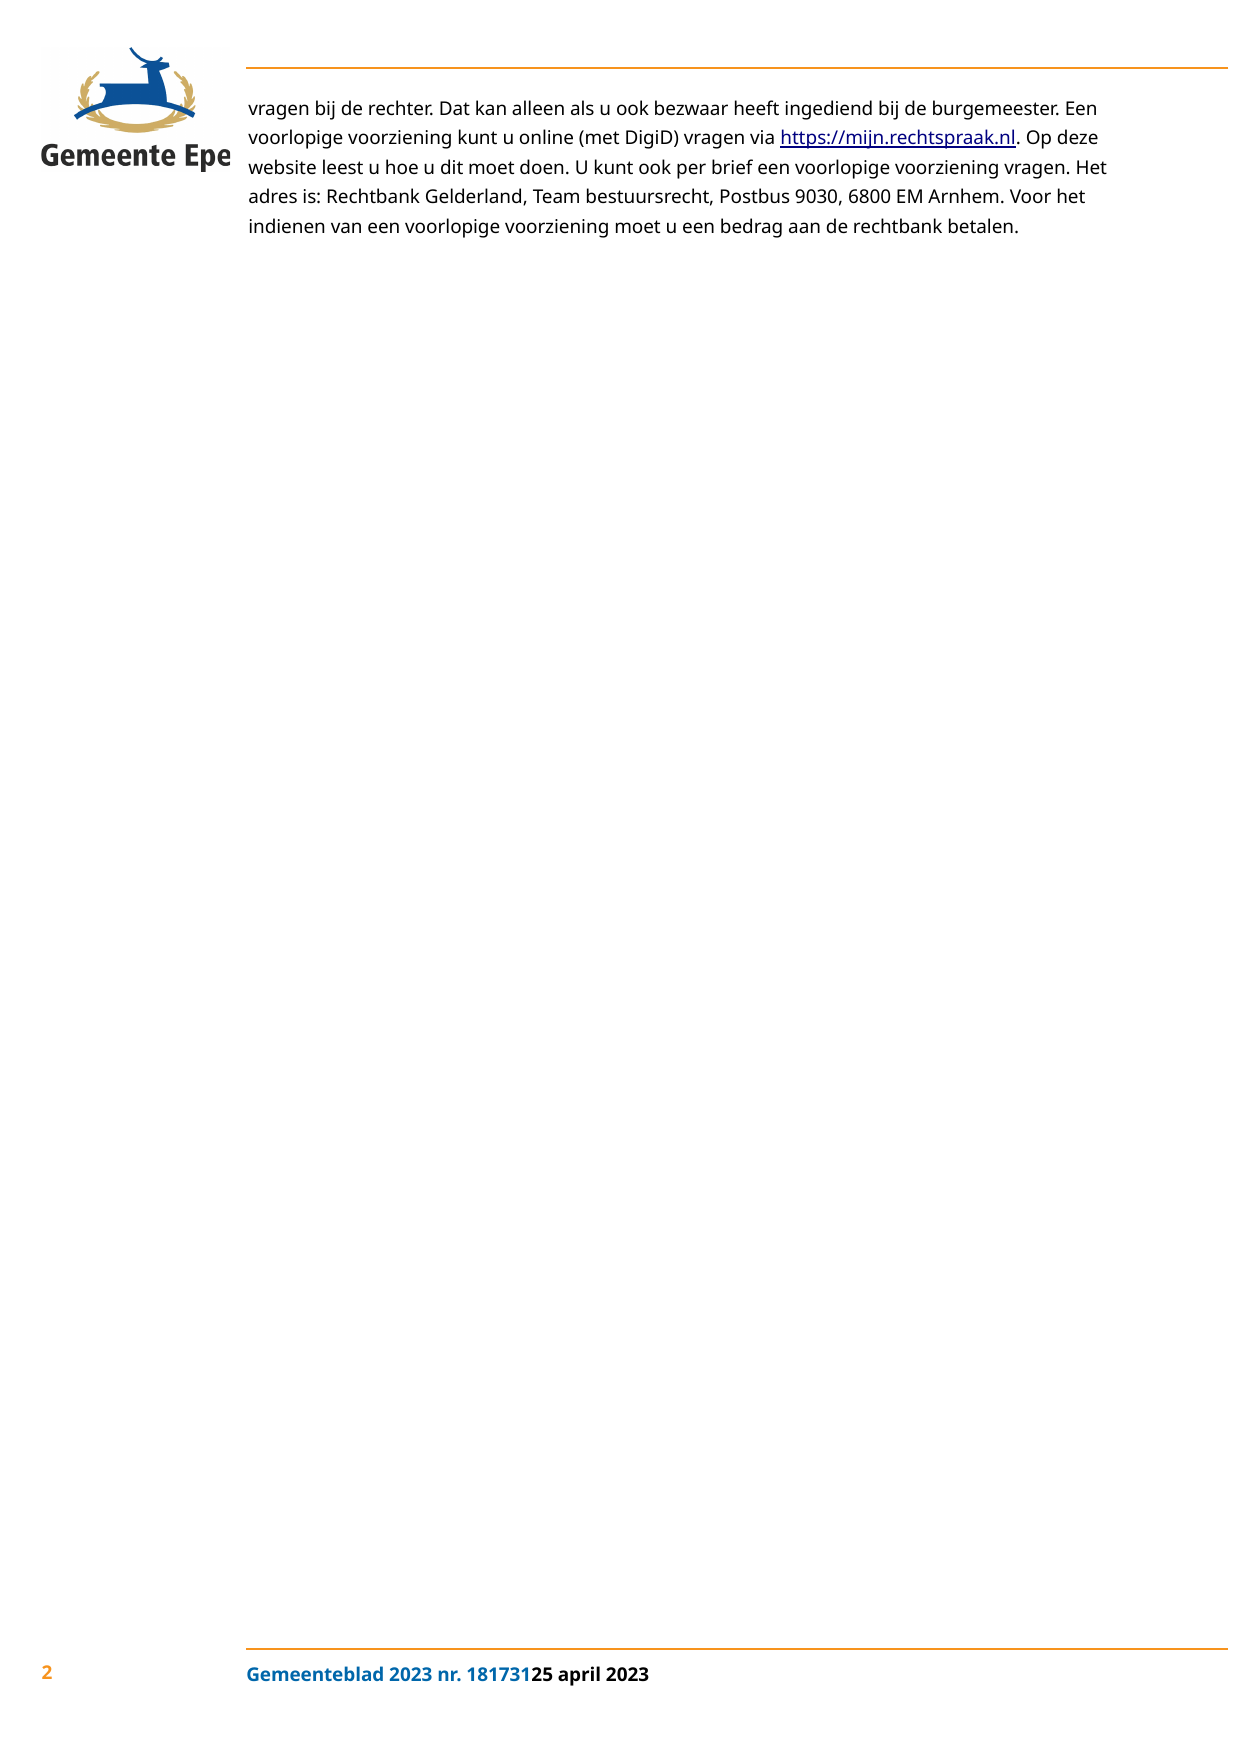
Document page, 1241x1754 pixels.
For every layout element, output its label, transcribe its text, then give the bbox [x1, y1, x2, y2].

picture [41, 47, 231, 172]
text vragen bij de rechter. Dat kan alleen als u ook bezwaar heeft ingediend bij de burgemeester. Een voorlopige voorziening kunt u online (met DigiD) vragen via https://mijn.rechtspraak.nl. Op deze website leest u hoe u dit moet doen. U kunt ook per brief een voorlopige voorziening vragen. Het adres is: Rechtbank Gelderland, Team bestuursrecht, Postbus 9030, 6800 EM Arnhem. Voor het indienen van een voorlopige voorziening moet u een bedrag aan de rechtbank betalen. [248, 95, 1152, 239]
